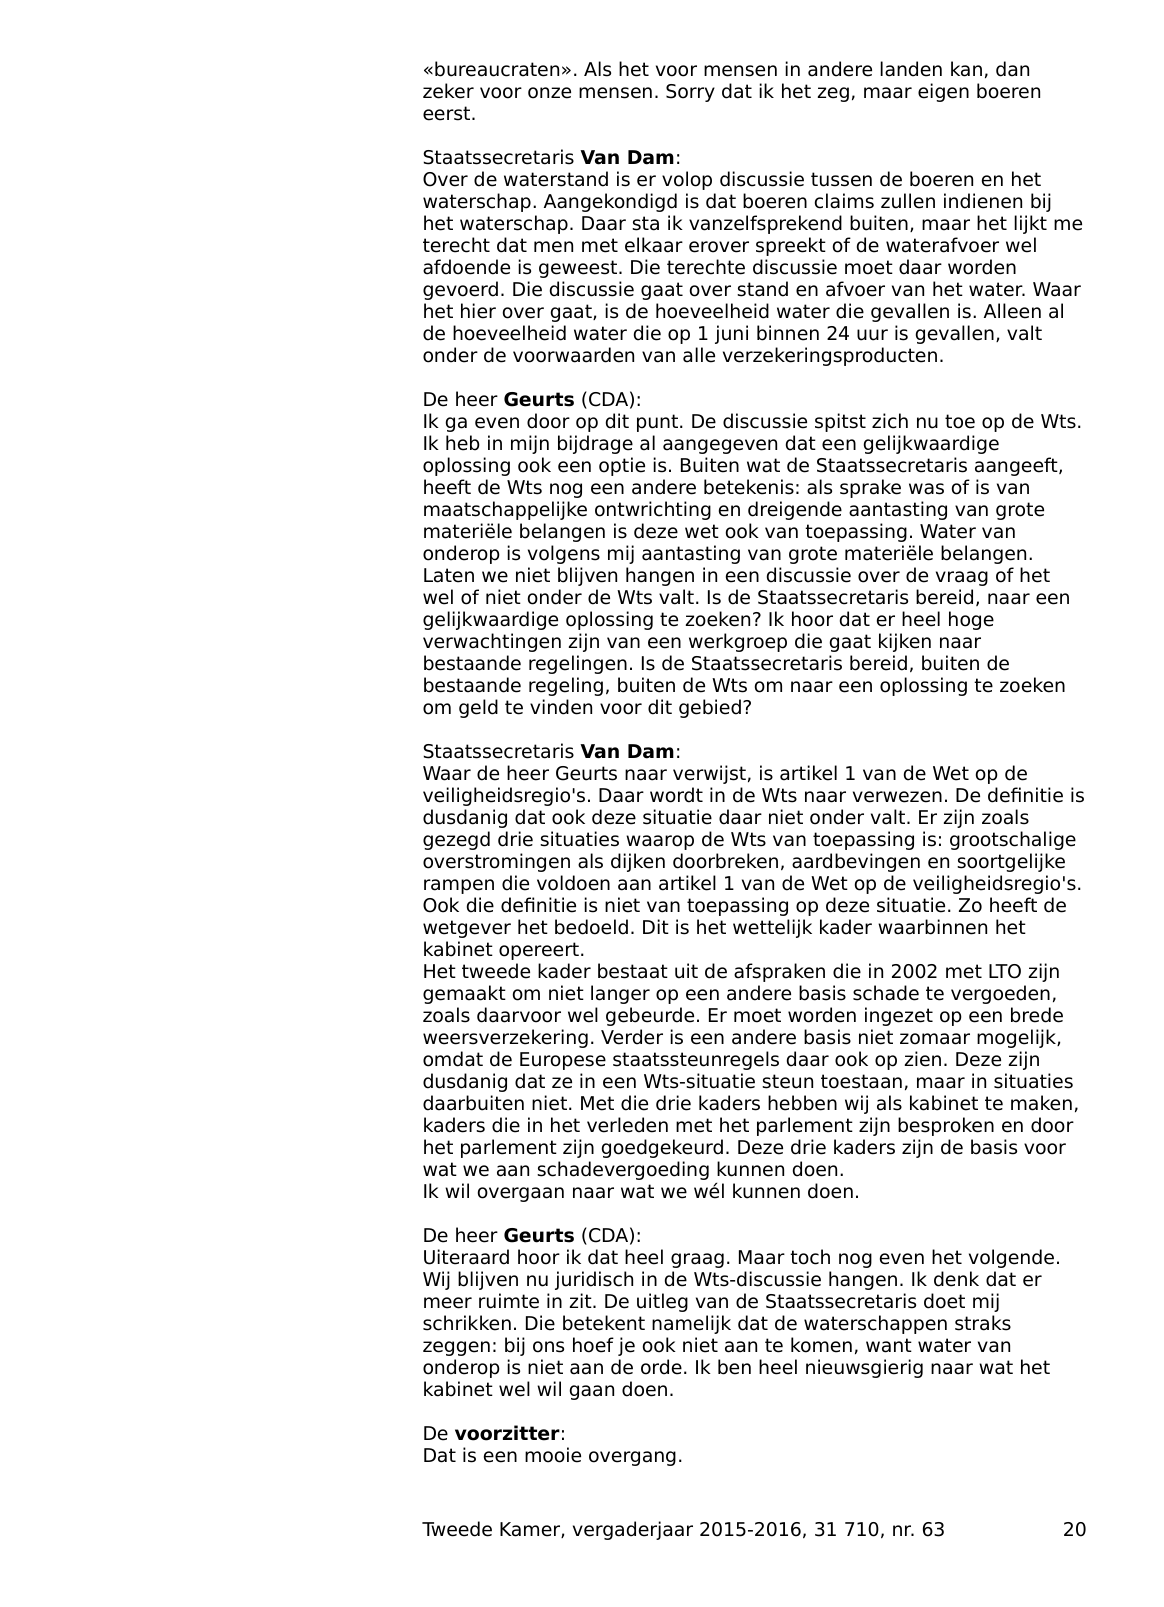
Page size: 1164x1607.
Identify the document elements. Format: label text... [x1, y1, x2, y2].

text Staatssecretaris Van Dam: [422, 147, 1087, 169]
text De heer Geurts (CDA): [422, 1225, 1087, 1247]
text Uiteraard hoor ik dat heel graag. Maar toch nog even het volgende. Wij blijven nu juridisch in de Wts-discussie hangen. Ik denk dat er meer ruimte in zit. De uitleg van de Staatssecretaris doet mij schrikken. Die betekent namelijk dat de waterschappen straks zeggen: bij ons hoef je ook niet aan te komen, want water van onderop is niet aan de orde. Ik ben heel nieuwsgierig naar wat het kabinet wel wil gaan doen. [422, 1247, 1087, 1401]
text Waar de heer Geurts naar verwijst, is artikel 1 van de Wet op de veiligheidsregio's. Daar wordt in de Wts naar verwezen. De definitie is dusdanig dat ook deze situatie daar niet onder valt. Er zijn zoals gezegd drie situaties waarop de Wts van toepassing is: grootschalige overstromingen als dijken doorbreken, aardbevingen en soortgelijke rampen die voldoen aan artikel 1 van de Wet op de veiligheidsregio's. Ook die definitie is niet van toepassing op deze situatie. Zo heeft de wetgever het bedoeld. Dit is het wettelijk kader waarbinnen het kabinet opereert. [422, 763, 1087, 961]
text De heer Geurts (CDA): [422, 389, 1087, 411]
text Het tweede kader bestaat uit de afspraken die in 2002 met LTO zijn gemaakt om niet langer op een andere basis schade te vergoeden, zoals daarvoor wel gebeurde. Er moet worden ingezet op een brede weersverzekering. Verder is een andere basis niet zomaar mogelijk, omdat de Europese staatssteunregels daar ook op zien. Deze zijn dusdanig dat ze in een Wts-situatie steun toestaan, maar in situaties daarbuiten niet. Met die drie kaders hebben wij als kabinet te maken, kaders die in het verleden met het parlement zijn besproken en door het parlement zijn goedgekeurd. Deze drie kaders zijn de basis voor wat we aan schadevergoeding kunnen doen. [422, 961, 1087, 1181]
text De voorzitter: [422, 1423, 1087, 1445]
text Ik ga even door op dit punt. De discussie spitst zich nu toe op de Wts. Ik heb in mijn bijdrage al aangegeven dat een gelijkwaardige oplossing ook een optie is. Buiten wat de Staatssecretaris aangeeft, heeft de Wts nog een andere betekenis: als sprake was of is van maatschappelijke ontwrichting en dreigende aantasting van grote materiële belangen is deze wet ook van toepassing. Water van onderop is volgens mij aantasting van grote materiële belangen. Laten we niet blijven hangen in een discussie over de vraag of het wel of niet onder de Wts valt. Is de Staatssecretaris bereid, naar een gelijkwaardige oplossing te zoeken? Ik hoor dat er heel hoge verwachtingen zijn van een werkgroep die gaat kijken naar bestaande regelingen. Is de Staatssecretaris bereid, buiten de bestaande regeling, buiten de Wts om naar een oplossing te zoeken om geld te vinden voor dit gebied? [422, 411, 1087, 719]
text Staatssecretaris Van Dam: [422, 741, 1087, 763]
text Ik wil overgaan naar wat we wél kunnen doen. [422, 1181, 1087, 1203]
text Dat is een mooie overgang. [422, 1445, 1087, 1467]
text Over de waterstand is er volop discussie tussen de boeren en het waterschap. Aangekondigd is dat boeren claims zullen indienen bij het waterschap. Daar sta ik vanzelfsprekend buiten, maar het lijkt me terecht dat men met elkaar erover spreekt of de waterafvoer wel afdoende is geweest. Die terechte discussie moet daar worden gevoerd. Die discussie gaat over stand en afvoer van het water. Waar het hier over gaat, is de hoeveelheid water die gevallen is. Alleen al de hoeveelheid water die op 1 juni binnen 24 uur is gevallen, valt onder de voorwaarden van alle verzekeringsproducten. [422, 169, 1087, 367]
text «bureaucraten». Als het voor mensen in andere landen kan, dan zeker voor onze mensen. Sorry dat ik het zeg, maar eigen boeren eerst. [422, 59, 1087, 125]
